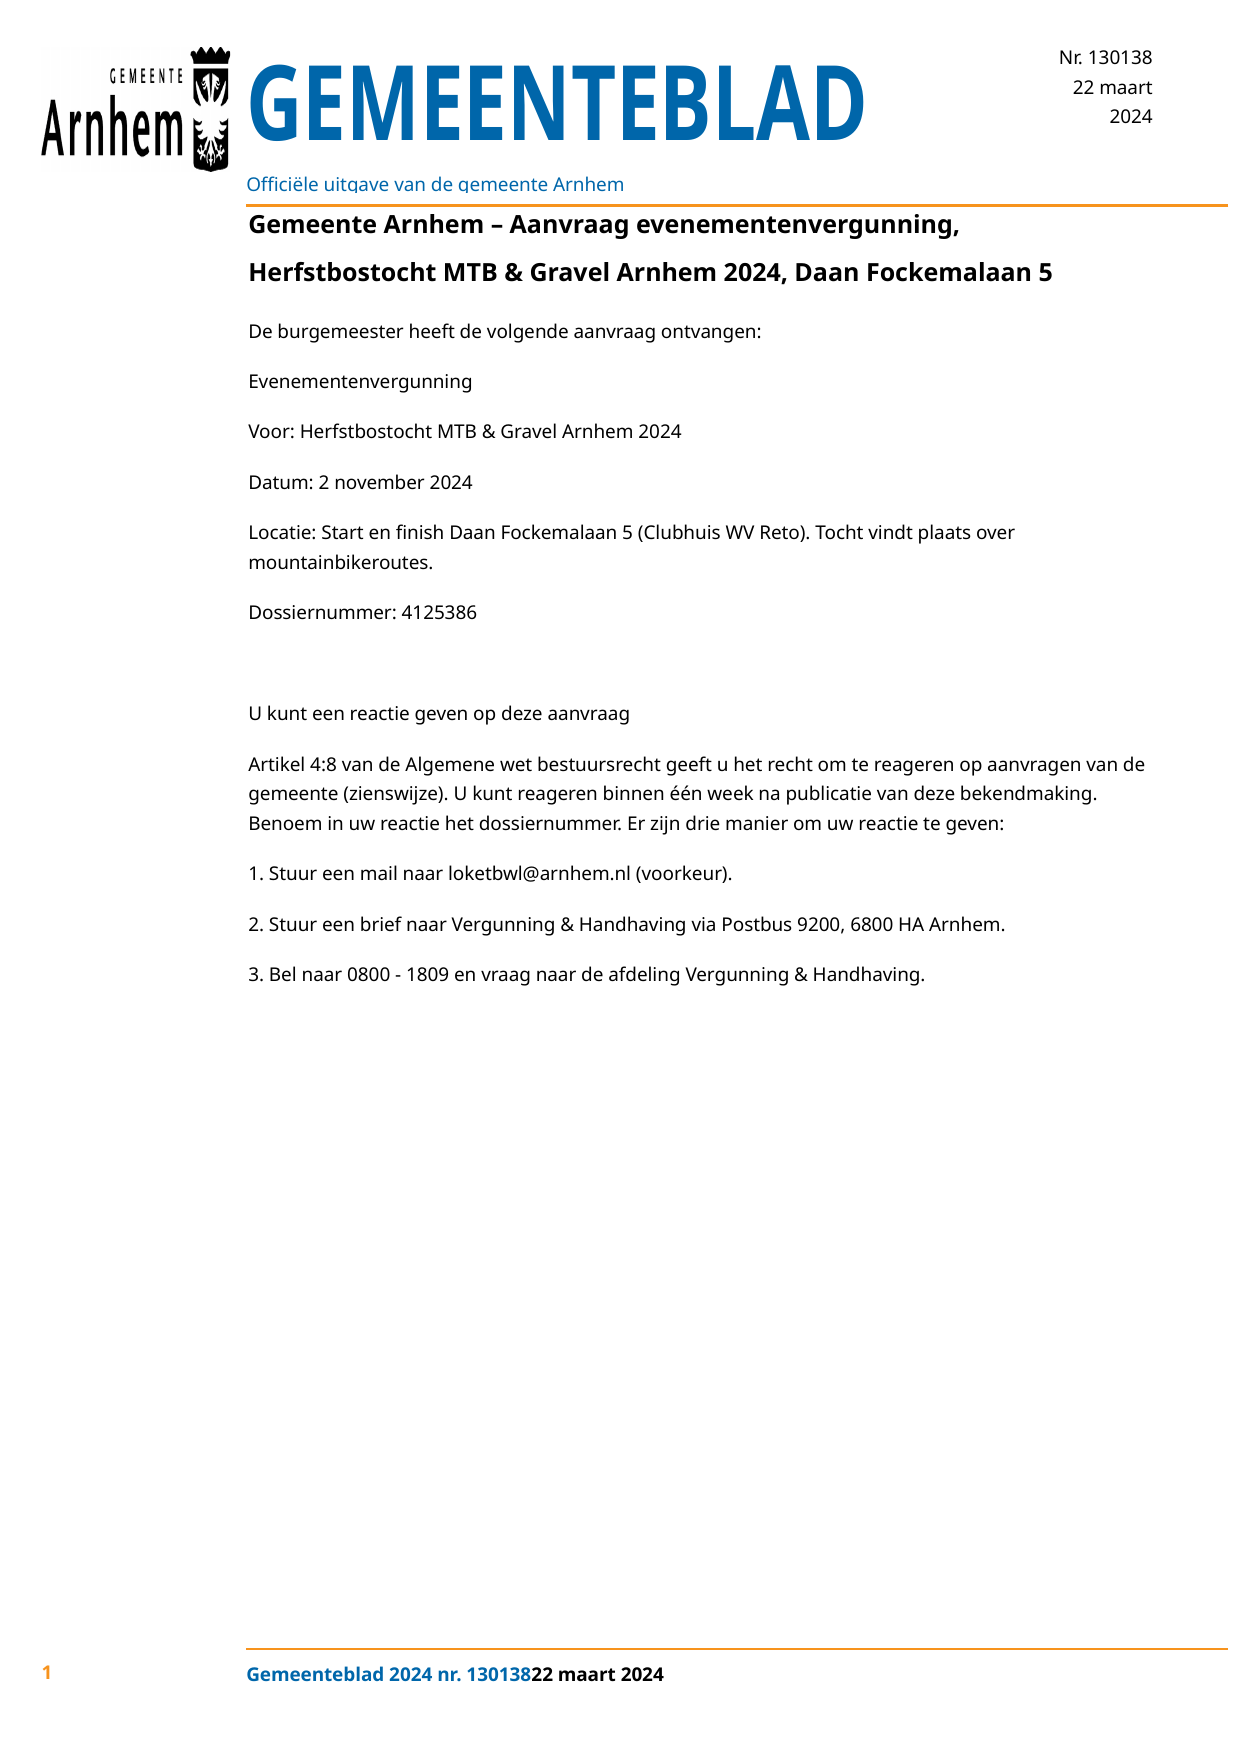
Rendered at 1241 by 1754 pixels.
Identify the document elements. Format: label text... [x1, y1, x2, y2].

text Datum: 2 november 2024 [248, 469, 1152, 495]
text 1. Stuur een mail naar loketbwl@arnhem.nl (voorkeur). [248, 860, 1152, 886]
text Gemeente Arnhem – Aanvraag evenementenvergunning, Herfstbostocht MTB & Gravel Arnhem 2024, Daan Fockemalaan 5 [248, 207, 1152, 288]
text Evenementenvergunning [248, 368, 1152, 394]
text Voor: Herfstbostocht MTB & Gravel Arnhem 2024 [248, 419, 1152, 444]
text Dossiernummer: 4125386 [248, 599, 1152, 625]
text Artikel 4:8 van de Algemene wet bestuursrecht geeft u het recht om te reageren op aanvragen van de gemeente (zienswijze). U kunt reageren binnen één week na publicatie van deze bekendmaking. Benoem in uw reactie het dossiernummer. Er zijn drie manier om uw reactie te geven: [248, 751, 1152, 836]
picture [41, 47, 231, 172]
text U kunt een reactie geven op deze aanvraag [248, 700, 1152, 726]
text 3. Bel naar 0800 - 1809 en vraag naar de afdeling Vergunning & Handhaving. [248, 961, 1152, 987]
text 2. Stuur een brief naar Vergunning & Handhaving via Postbus 9200, 6800 HA Arnhem. [248, 911, 1152, 937]
text Locatie: Start en finish Daan Fockemalaan 5 (Clubhuis WV Reto). Tocht vindt plaats over mountainbikeroutes. [248, 519, 1152, 575]
text De burgemeester heeft de volgende aanvraag ontvangen: [248, 318, 1152, 344]
